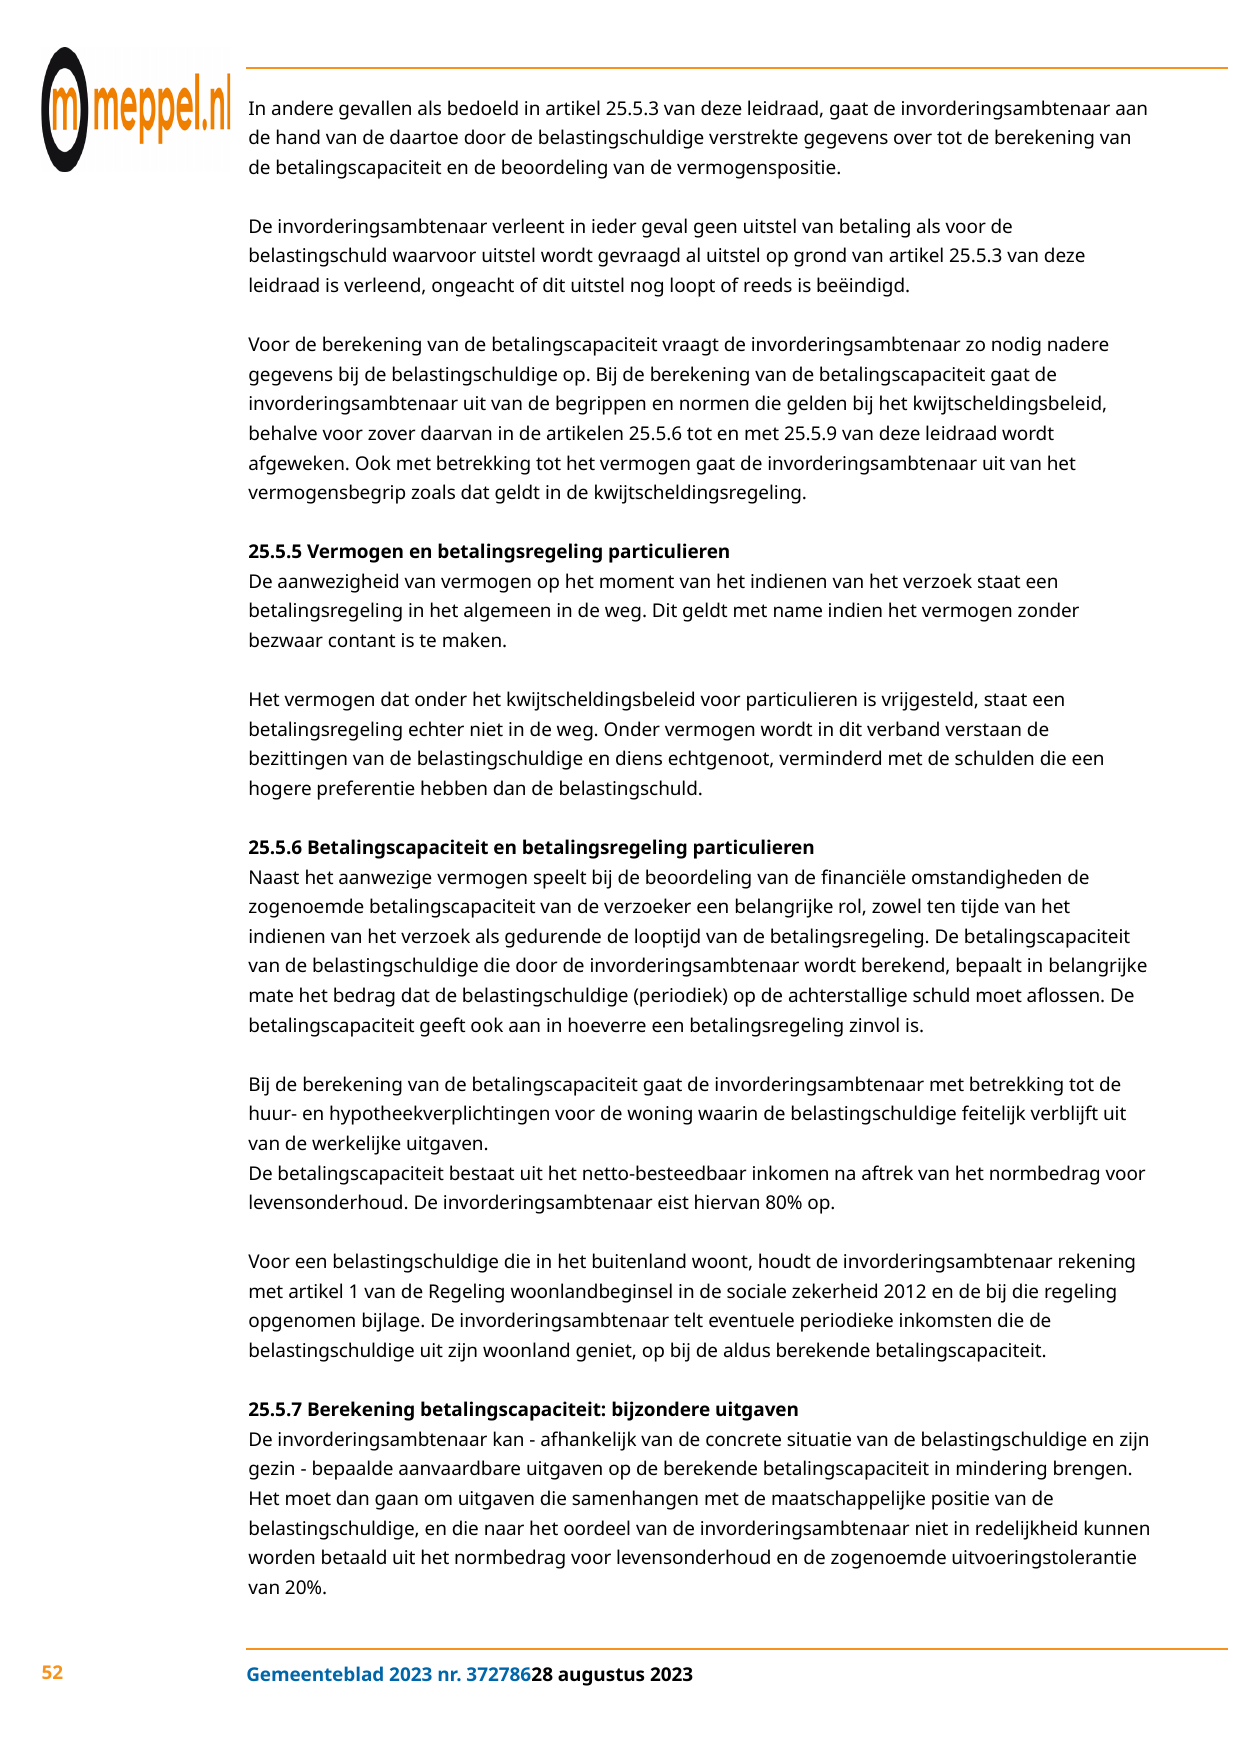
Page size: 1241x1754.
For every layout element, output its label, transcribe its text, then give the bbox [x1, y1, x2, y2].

text Voor de berekening van de betalingscapaciteit vraagt de invorderingsambtenaar zo nodig nadere gegevens bij de belastingschuldige op. Bij de berekening van de betalingscapaciteit gaat de invorderingsambtenaar uit van de begrippen en normen die gelden bij het kwijtscheldingsbeleid, behalve voor zover daarvan in de artikelen 25.5.6 tot en met 25.5.9 van deze leidraad wordt afgeweken. Ook met betrekking tot het vermogen gaat de invorderingsambtenaar uit van het vermogensbegrip zoals dat geldt in de kwijtscheldingsregeling. [248, 331, 1152, 505]
text De invorderingsambtenaar kan - afhankelijk van de concrete situatie van de belastingschuldige en zijn gezin - bepaalde aanvaardbare uitgaven op de berekende betalingscapaciteit in mindering brengen. Het moet dan gaan om uitgaven die samenhangen met de maatschappelijke positie van de belastingschuldige, en die naar het oordeel van de invorderingsambtenaar niet in redelijkheid kunnen worden betaald uit het normbedrag voor levensonderhoud en de zogenoemde uitvoeringstolerantie van 20%. [248, 1426, 1152, 1600]
text 25.5.6 Betalingscapaciteit en betalingsregeling particulieren [248, 834, 1152, 860]
text Het vermogen dat onder het kwijtscheldingsbeleid voor particulieren is vrijgesteld, staat een betalingsregeling echter niet in de weg. Onder vermogen wordt in dit verband verstaan de bezittingen van de belastingschuldige en diens echtgenoot, verminderd met de schulden die een hogere preferentie hebben dan de belastingschuld. [248, 686, 1152, 801]
text Naast het aanwezige vermogen speelt bij de beoordeling van de financiële omstandigheden de zogenoemde betalingscapaciteit van de verzoeker een belangrijke rol, zowel ten tijde van het indienen van het verzoek als gedurende de looptijd van de betalingsregeling. De betalingscapaciteit van de belastingschuldige die door de invorderingsambtenaar wordt berekend, bepaalt in belangrijke mate het bedrag dat de belastingschuldige (periodiek) op de achterstallige schuld moet aflossen. De betalingscapaciteit geeft ook aan in hoeverre een betalingsregeling zinvol is. [248, 864, 1152, 1038]
text De betalingscapaciteit bestaat uit het netto-besteedbaar inkomen na aftrek van het normbedrag voor levensonderhoud. De invorderingsambtenaar eist hiervan 80% op. [248, 1160, 1152, 1215]
text In andere gevallen als bedoeld in artikel 25.5.3 van deze leidraad, gaat de invorderingsambtenaar aan de hand van de daartoe door de belastingschuldige verstrekte gegevens over tot de berekening van de betalingscapaciteit en de beoordeling van de vermogenspositie. [248, 95, 1152, 180]
text 25.5.7 Berekening betalingscapaciteit: bijzondere uitgaven [248, 1396, 1152, 1422]
text 25.5.5 Vermogen en betalingsregeling particulieren [248, 538, 1152, 564]
text Bij de berekening van de betalingscapaciteit gaat de invorderingsambtenaar met betrekking tot de huur- en hypotheekverplichtingen voor de woning waarin de belastingschuldige feitelijk verblijft uit van de werkelijke uitgaven. [248, 1071, 1152, 1156]
text De aanwezigheid van vermogen op het moment van het indienen van het verzoek staat een betalingsregeling in het algemeen in de weg. Dit geldt met name indien het vermogen zonder bezwaar contant is te maken. [248, 568, 1152, 653]
picture [41, 47, 231, 172]
text Voor een belastingschuldige die in het buitenland woont, houdt de invorderingsambtenaar rekening met artikel 1 van de Regeling woonlandbeginsel in de sociale zekerheid 2012 en de bij die regeling opgenomen bijlage. De invorderingsambtenaar telt eventuele periodieke inkomsten die de belastingschuldige uit zijn woonland geniet, op bij de aldus berekende betalingscapaciteit. [248, 1248, 1152, 1363]
text De invorderingsambtenaar verleent in ieder geval geen uitstel van betaling als voor de belastingschuld waarvoor uitstel wordt gevraagd al uitstel op grond van artikel 25.5.3 van deze leidraad is verleend, ongeacht of dit uitstel nog loopt of reeds is beëindigd. [248, 213, 1152, 298]
